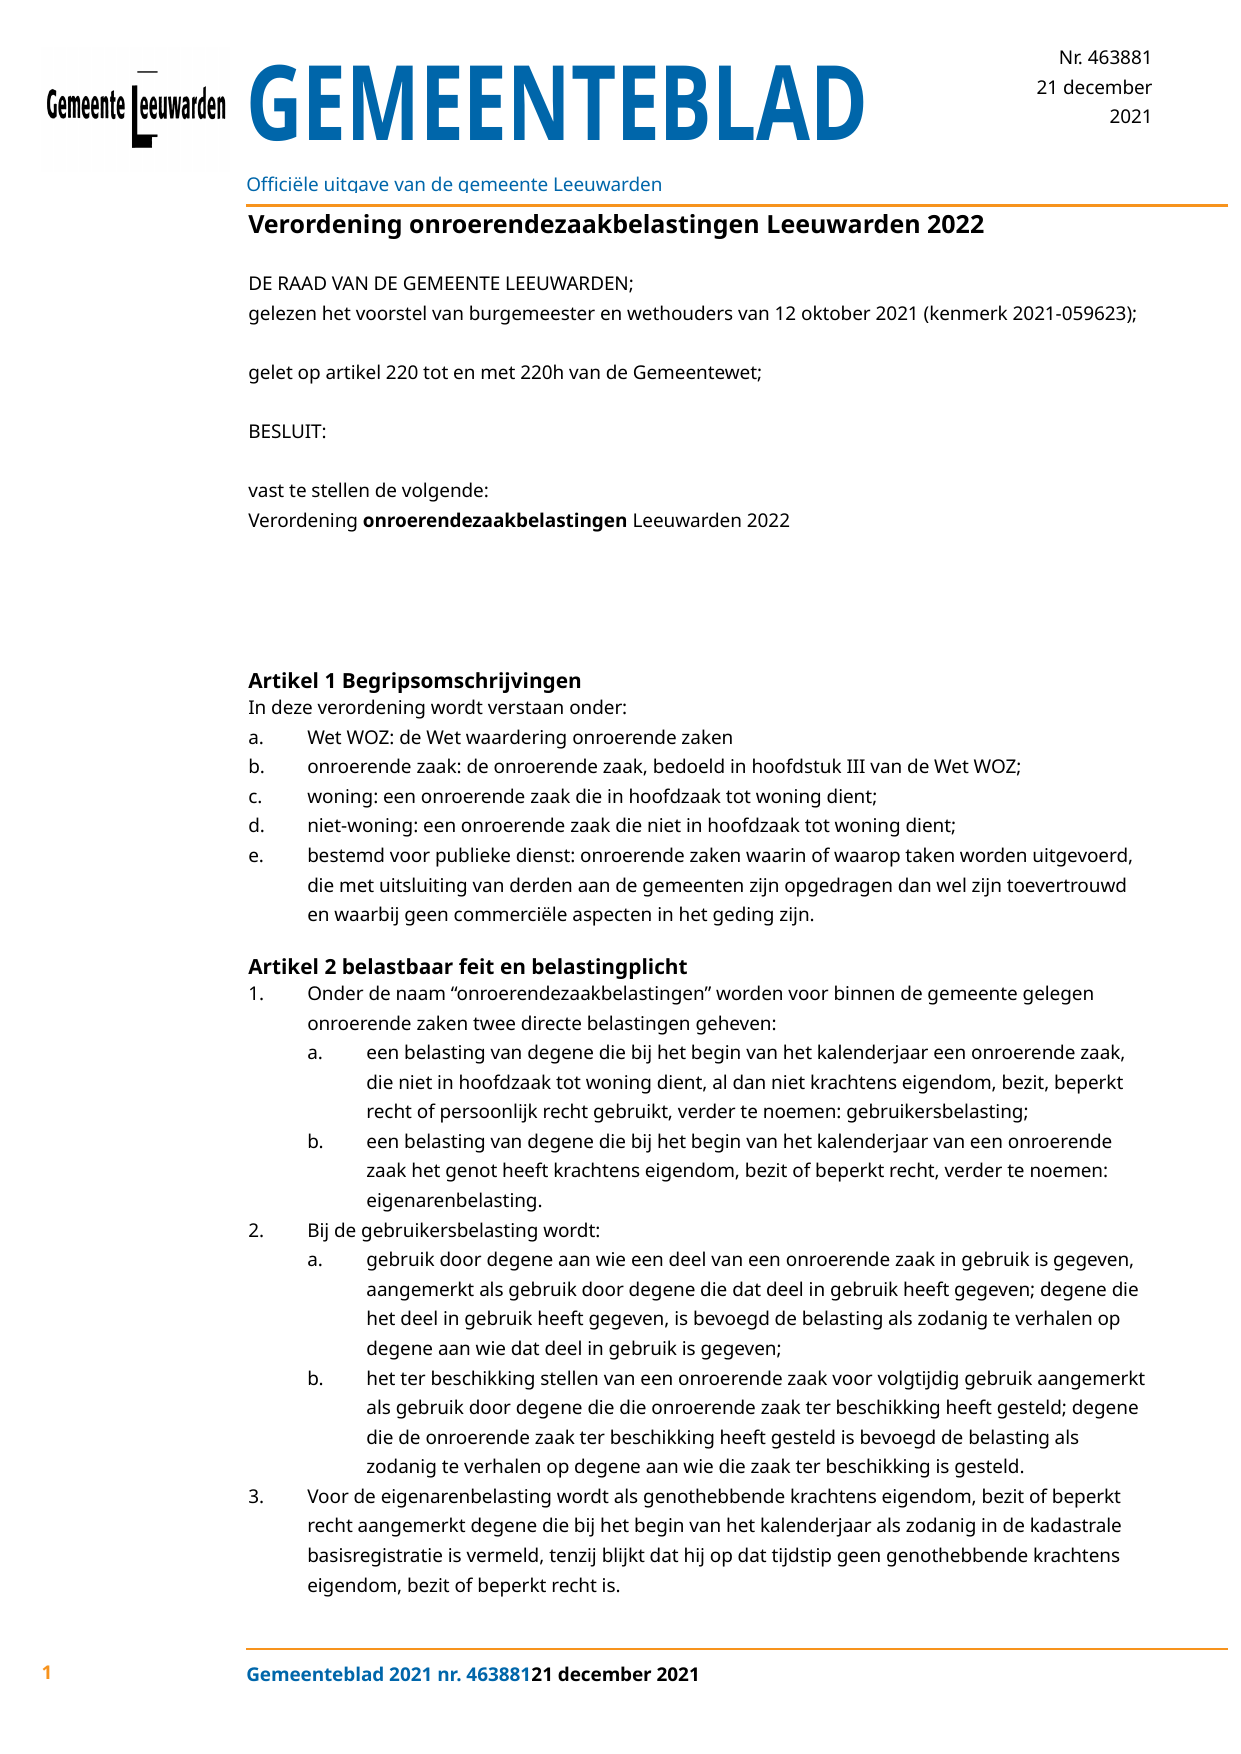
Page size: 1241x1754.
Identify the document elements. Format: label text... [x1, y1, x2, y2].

text BESLUIT: [248, 418, 1152, 444]
list onroerende zaak: de onroerende zaak, bedoeld in hoofdstuk III van de Wet WOZ; [248, 753, 1152, 779]
picture [41, 47, 231, 172]
list Voor de eigenarenbelasting wordt als genothebbende krachtens eigendom, bezit of beperkt recht aangemerkt degene die bij het begin van het kalenderjaar als zodanig in de kadastrale basisregistratie is vermeld, tenzij blijkt dat hij op dat tijdstip geen genothebbende krachtens eigendom, bezit of beperkt recht is. [248, 1483, 1152, 1598]
list een belasting van degene die bij het begin van het kalenderjaar een onroerende zaak, die niet in hoofdzaak tot woning dient, al dan niet krachtens eigendom, bezit, beperkt recht of persoonlijk recht gebruikt, verder te noemen: gebruikersbelasting; [307, 1039, 1152, 1124]
text DE RAAD VAN DE GEMEENTE LEEUWARDEN; [248, 270, 1152, 296]
text vast te stellen de volgende: [248, 477, 1152, 503]
list gebruik door degene aan wie een deel van een onroerende zaak in gebruik is gegeven, aangemerkt als gebruik door degene die dat deel in gebruik heeft gegeven; degene die het deel in gebruik heeft gegeven, is bevoegd de belasting als zodanig te verhalen op degene aan wie dat deel in gebruik is gegeven; [307, 1246, 1152, 1361]
text gelet op artikel 220 tot en met 220h van de Gemeentewet; [248, 359, 1152, 385]
list het ter beschikking stellen van een onroerende zaak voor volgtijdig gebruik aangemerkt als gebruik door degene die die onroerende zaak ter beschikking heeft gesteld; degene die de onroerende zaak ter beschikking heeft gesteld is bevoegd de belasting als zodanig te verhalen op degene aan wie die zaak ter beschikking is gesteld. [307, 1365, 1152, 1479]
list een belasting van degene die bij het begin van het kalenderjaar van een onroerende zaak het genot heeft krachtens eigendom, bezit of beperkt recht, verder te noemen: eigenarenbelasting. [307, 1128, 1152, 1213]
list Bij de gebruikersbelasting wordt: [248, 1217, 1152, 1243]
text Artikel 2 belastbaar feit en belastingplicht [248, 952, 1152, 980]
text Verordening onroerendezaakbelastingen Leeuwarden 2022 [248, 507, 1152, 533]
text Artikel 1 Begripsomschrijvingen [248, 666, 1152, 694]
list Wet WOZ: de Wet waardering onroerende zaken [248, 724, 1152, 749]
list woning: een onroerende zaak die in hoofdzaak tot woning dient; [248, 783, 1152, 809]
text In deze verordening wordt verstaan onder: [248, 694, 1152, 720]
list bestemd voor publieke dienst: onroerende zaken waarin of waarop taken worden uitgevoerd, die met uitsluiting van derden aan de gemeenten zijn opgedragen dan wel zijn toevertrouwd en waarbij geen commerciële aspecten in het geding zijn. [248, 842, 1152, 927]
list Onder de naam “onroerendezaakbelastingen” worden voor binnen de gemeente gelegen onroerende zaken twee directe belastingen geheven: [248, 980, 1152, 1036]
text gelezen het voorstel van burgemeester en wethouders van 12 oktober 2021 (kenmerk 2021-059623); [248, 300, 1152, 326]
text Verordening onroerendezaakbelastingen Leeuwarden 2022 [248, 207, 1152, 241]
list niet-woning: een onroerende zaak die niet in hoofdzaak tot woning dient; [248, 813, 1152, 838]
